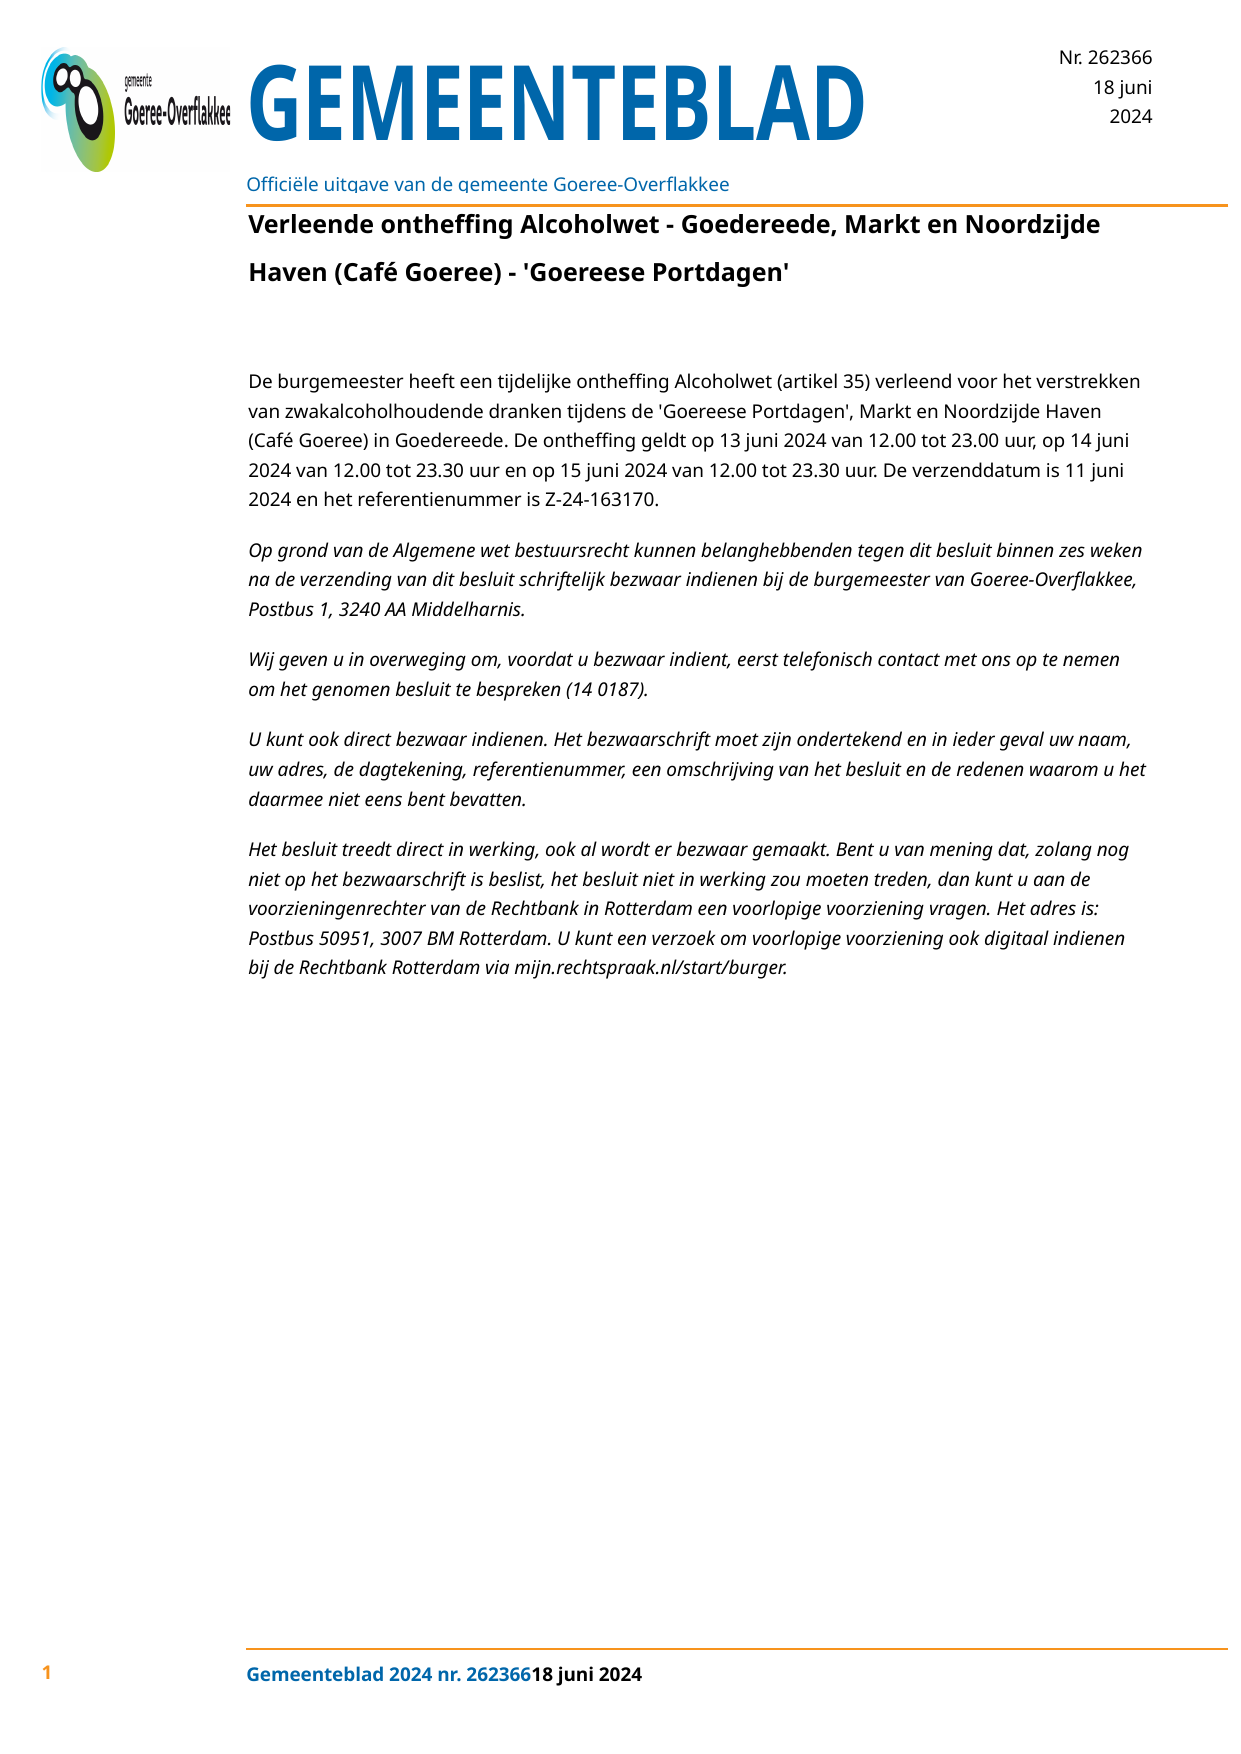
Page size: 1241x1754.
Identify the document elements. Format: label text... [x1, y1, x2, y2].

text Verleende ontheffing Alcoholwet - Goedereede, Markt en Noordzijde Haven (Café Goeree) - 'Goereese Portdagen' [248, 207, 1152, 288]
text De burgemeester heeft een tijdelijke ontheffing Alcoholwet (artikel 35) verleend voor het verstrekken van zwakalcoholhoudende dranken tijdens de 'Goereese Portdagen', Markt en Noordzijde Haven (Café Goeree) in Goedereede. De ontheffing geldt op 13 juni 2024 van 12.00 tot 23.00 uur, op 14 juni 2024 van 12.00 tot 23.30 uur en op 15 juni 2024 van 12.00 tot 23.30 uur. De verzenddatum is 11 juni 2024 en het referentienummer is Z-24-163170. [248, 368, 1152, 512]
picture [41, 47, 231, 172]
text Wij geven u in overweging om, voordat u bezwaar indient, eerst telefonisch contact met ons op te nemen om het genomen besluit te bespreken (14 0187). [248, 647, 1152, 702]
text U kunt ook direct bezwaar indienen. Het bezwaarschrift moet zijn ondertekend en in ieder geval uw naam, uw adres, de dagtekening, referentienummer, een omschrijving van het besluit en de redenen waarom u het daarmee niet eens bent bevatten. [248, 727, 1152, 812]
text Op grond van de Algemene wet bestuursrecht kunnen belanghebbenden tegen dit besluit binnen zes weken na de verzending van dit besluit schriftelijk bezwaar indienen bij de burgemeester van Goeree-Overflakkee, Postbus 1, 3240 AA Middelharnis. [248, 537, 1152, 622]
text Het besluit treedt direct in werking, ook al wordt er bezwaar gemaakt. Bent u van mening dat, zolang nog niet op het bezwaarschrift is beslist, het besluit niet in werking zou moeten treden, dan kunt u aan de voorzieningenrechter van de Rechtbank in Rotterdam een voorlopige voorziening vragen. Het adres is: Postbus 50951, 3007 BM Rotterdam. U kunt een verzoek om voorlopige voorziening ook digitaal indienen bij de Rechtbank Rotterdam via mijn.rechtspraak.nl/start/burger. [248, 836, 1152, 980]
